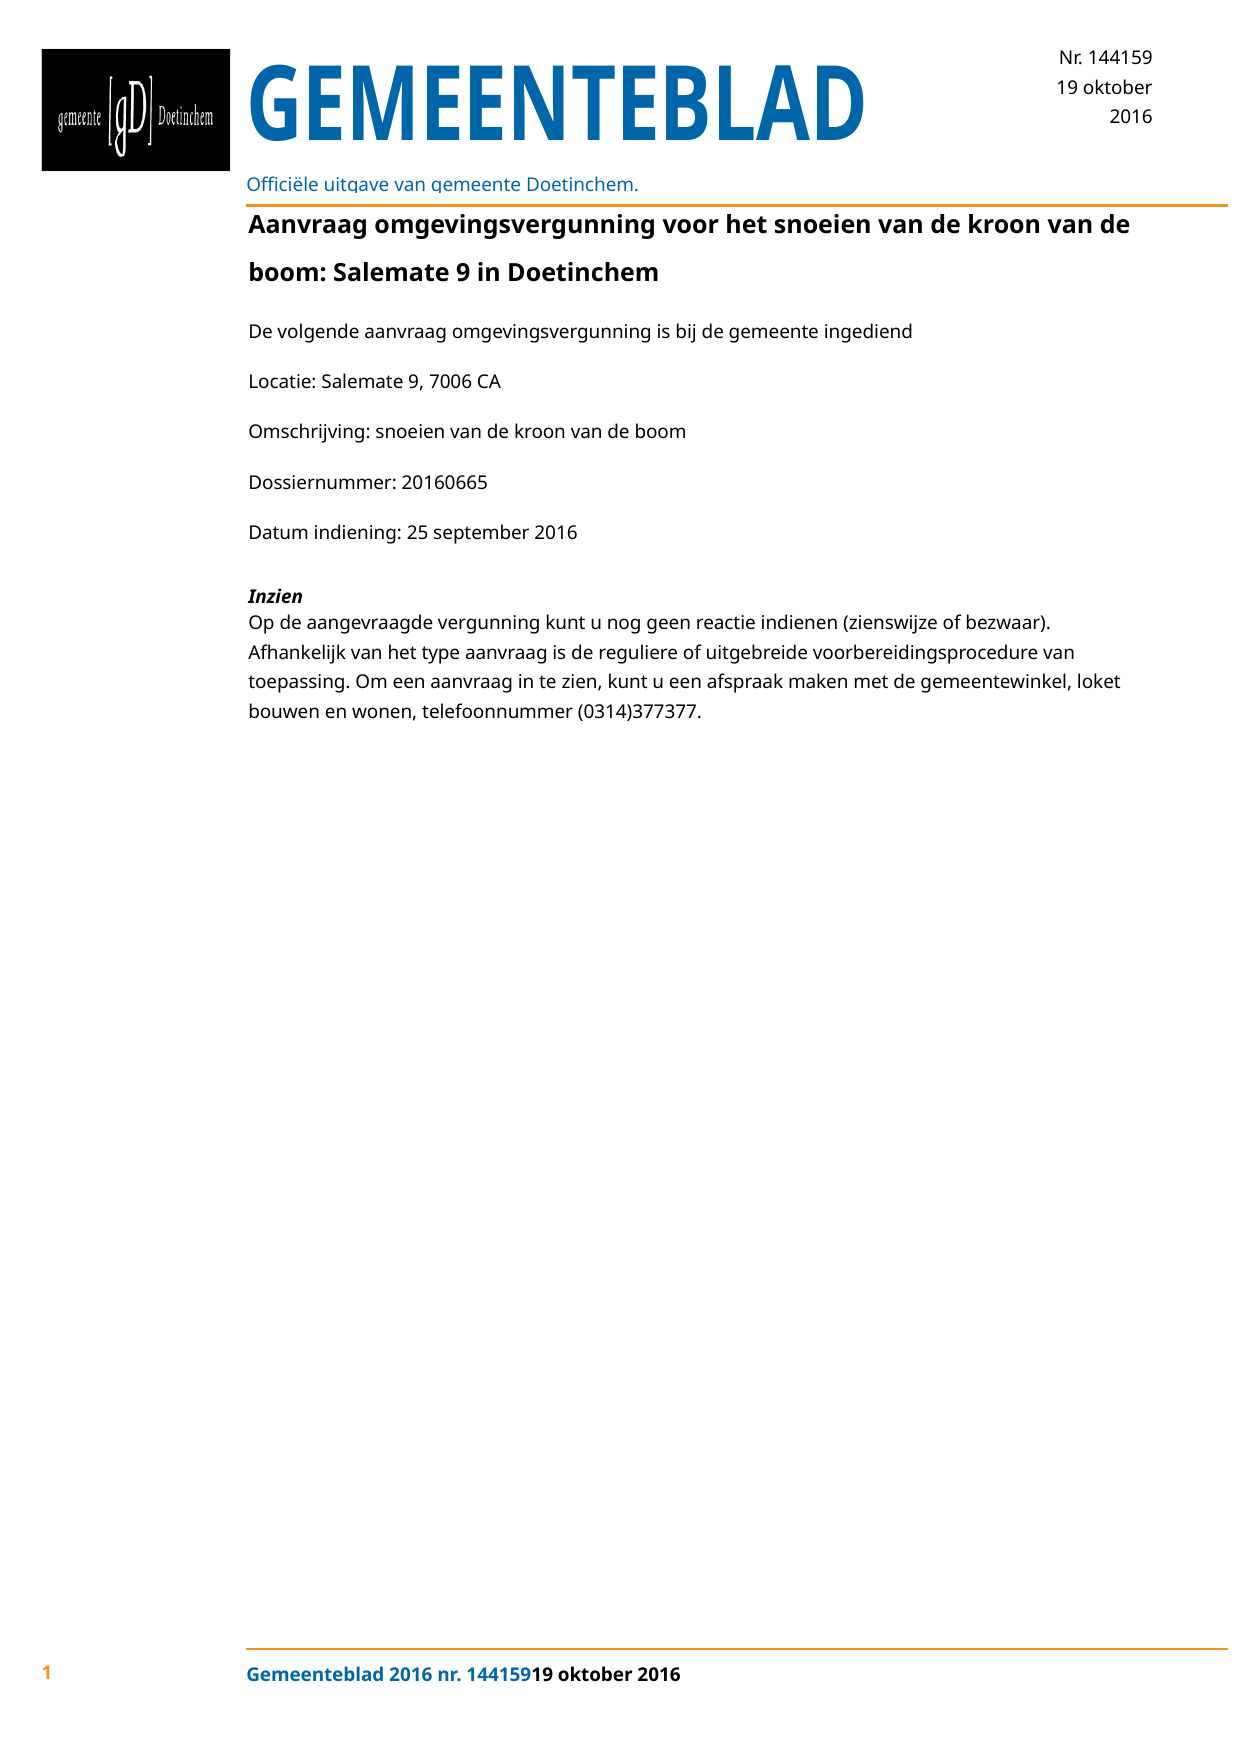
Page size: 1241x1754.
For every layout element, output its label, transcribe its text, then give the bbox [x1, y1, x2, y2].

text Op de aangevraagde vergunning kunt u nog geen reactie indienen (zienswijze of bezwaar). Afhankelijk van het type aanvraag is de reguliere of uitgebreide voorbereidingsprocedure van toepassing. Om een aanvraag in te zien, kunt u een afspraak maken met de gemeentewinkel, loket bouwen en wonen, telefoonnummer (0314)377377. [248, 609, 1152, 724]
text Dossiernummer: 20160665 [248, 469, 1152, 495]
text Locatie: Salemate 9, 7006 CA [248, 368, 1152, 394]
text Omschrijving: snoeien van de kroon van de boom [248, 419, 1152, 444]
text Inzien [248, 583, 1152, 609]
text Datum indiening: 25 september 2016 [248, 519, 1152, 545]
picture [41, 47, 231, 172]
text De volgende aanvraag omgevingsvergunning is bij de gemeente ingediend [248, 318, 1152, 344]
text Aanvraag omgevingsvergunning voor het snoeien van de kroon van de boom: Salemate 9 in Doetinchem [248, 207, 1152, 288]
